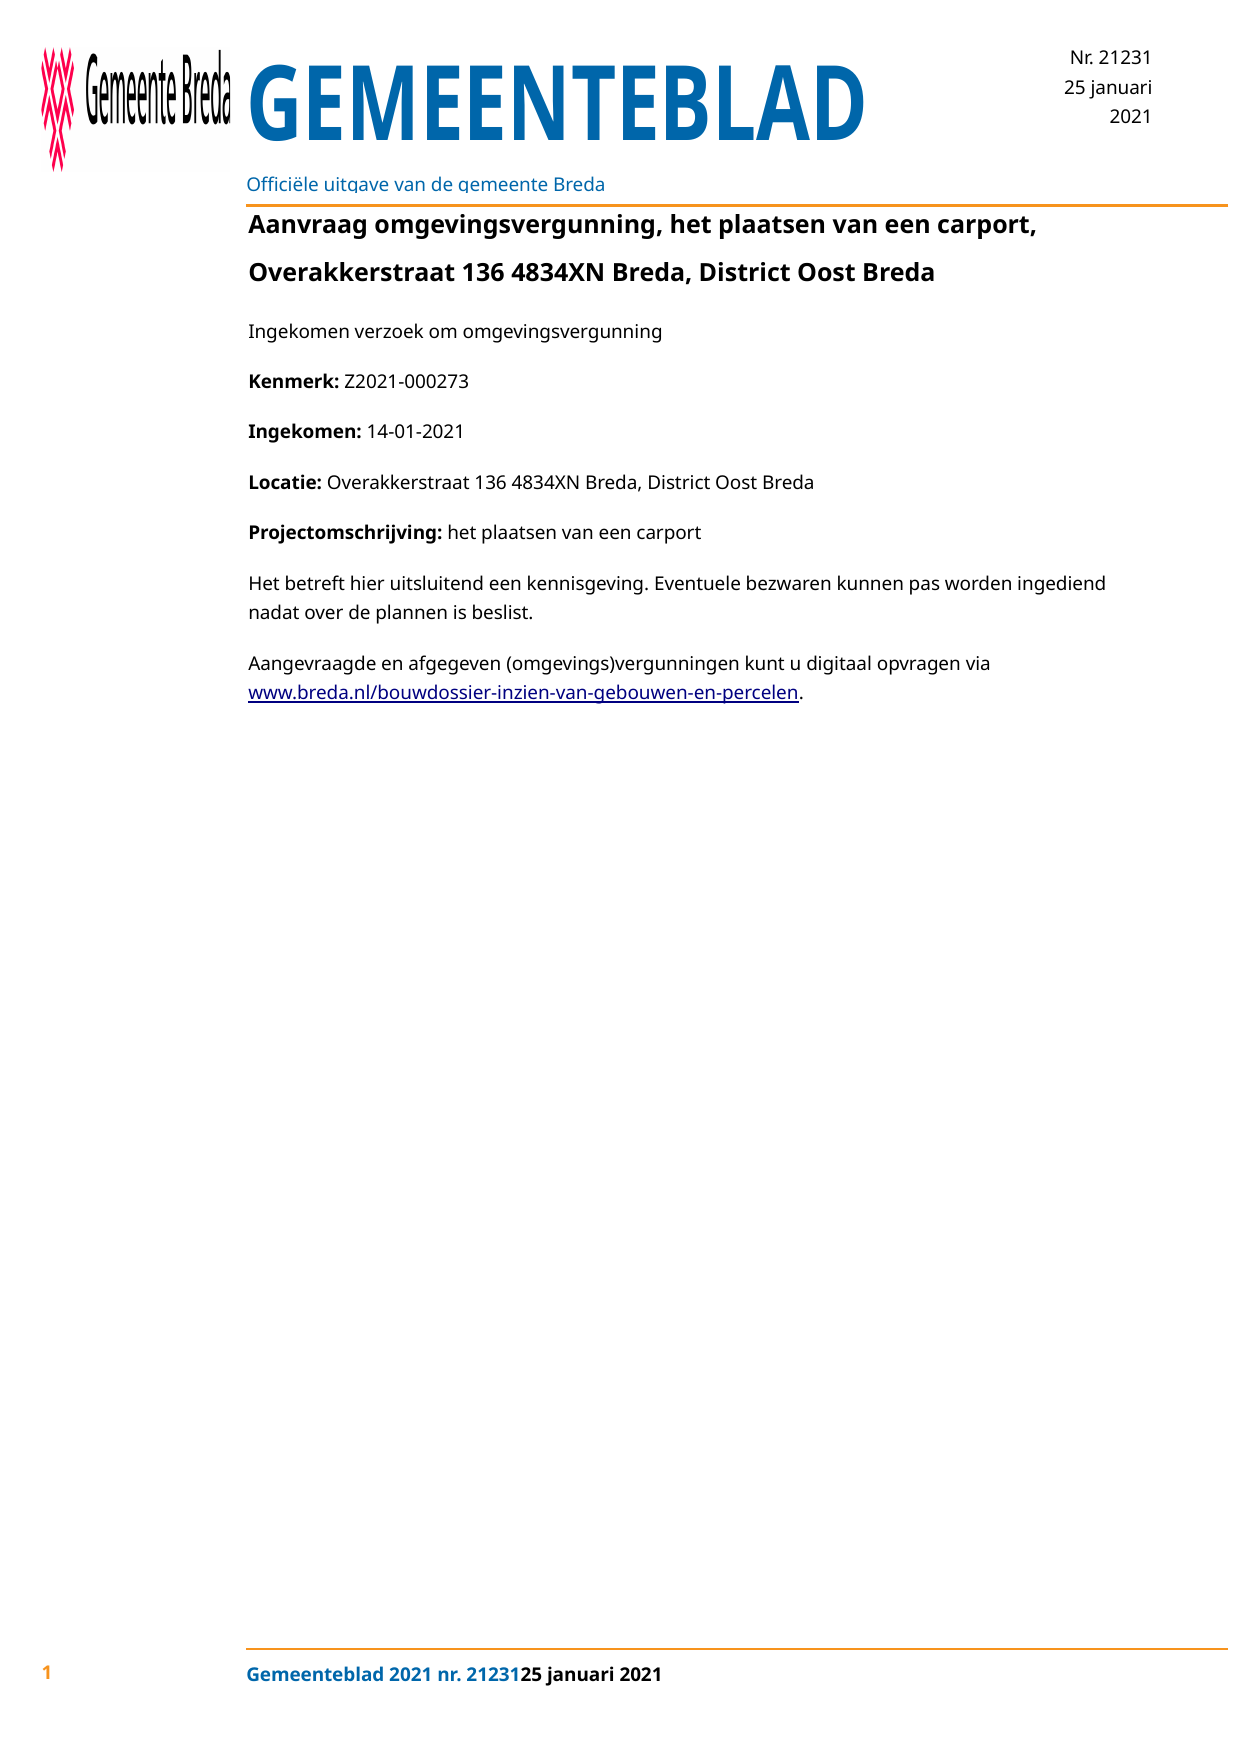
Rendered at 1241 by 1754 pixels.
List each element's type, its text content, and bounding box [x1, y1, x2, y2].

text Projectomschrijving: het plaatsen van een carport [248, 519, 1152, 545]
text Kenmerk: Z2021-000273 [248, 368, 1152, 394]
text Aangevraagde en afgegeven (omgevings)vergunningen kunt u digitaal opvragen via www.breda.nl/bouwdossier-inzien-van-gebouwen-en-percelen. [248, 650, 1152, 705]
text Locatie: Overakkerstraat 136 4834XN Breda, District Oost Breda [248, 469, 1152, 495]
text Aanvraag omgevingsvergunning, het plaatsen van een carport, Overakkerstraat 136 4834XN Breda, District Oost Breda [248, 207, 1152, 288]
text Het betreft hier uitsluitend een kennisgeving. Eventuele bezwaren kunnen pas worden ingediend nadat over de plannen is beslist. [248, 570, 1152, 625]
text Ingekomen verzoek om omgevingsvergunning [248, 318, 1152, 344]
text Ingekomen: 14-01-2021 [248, 419, 1152, 444]
picture [41, 47, 231, 172]
